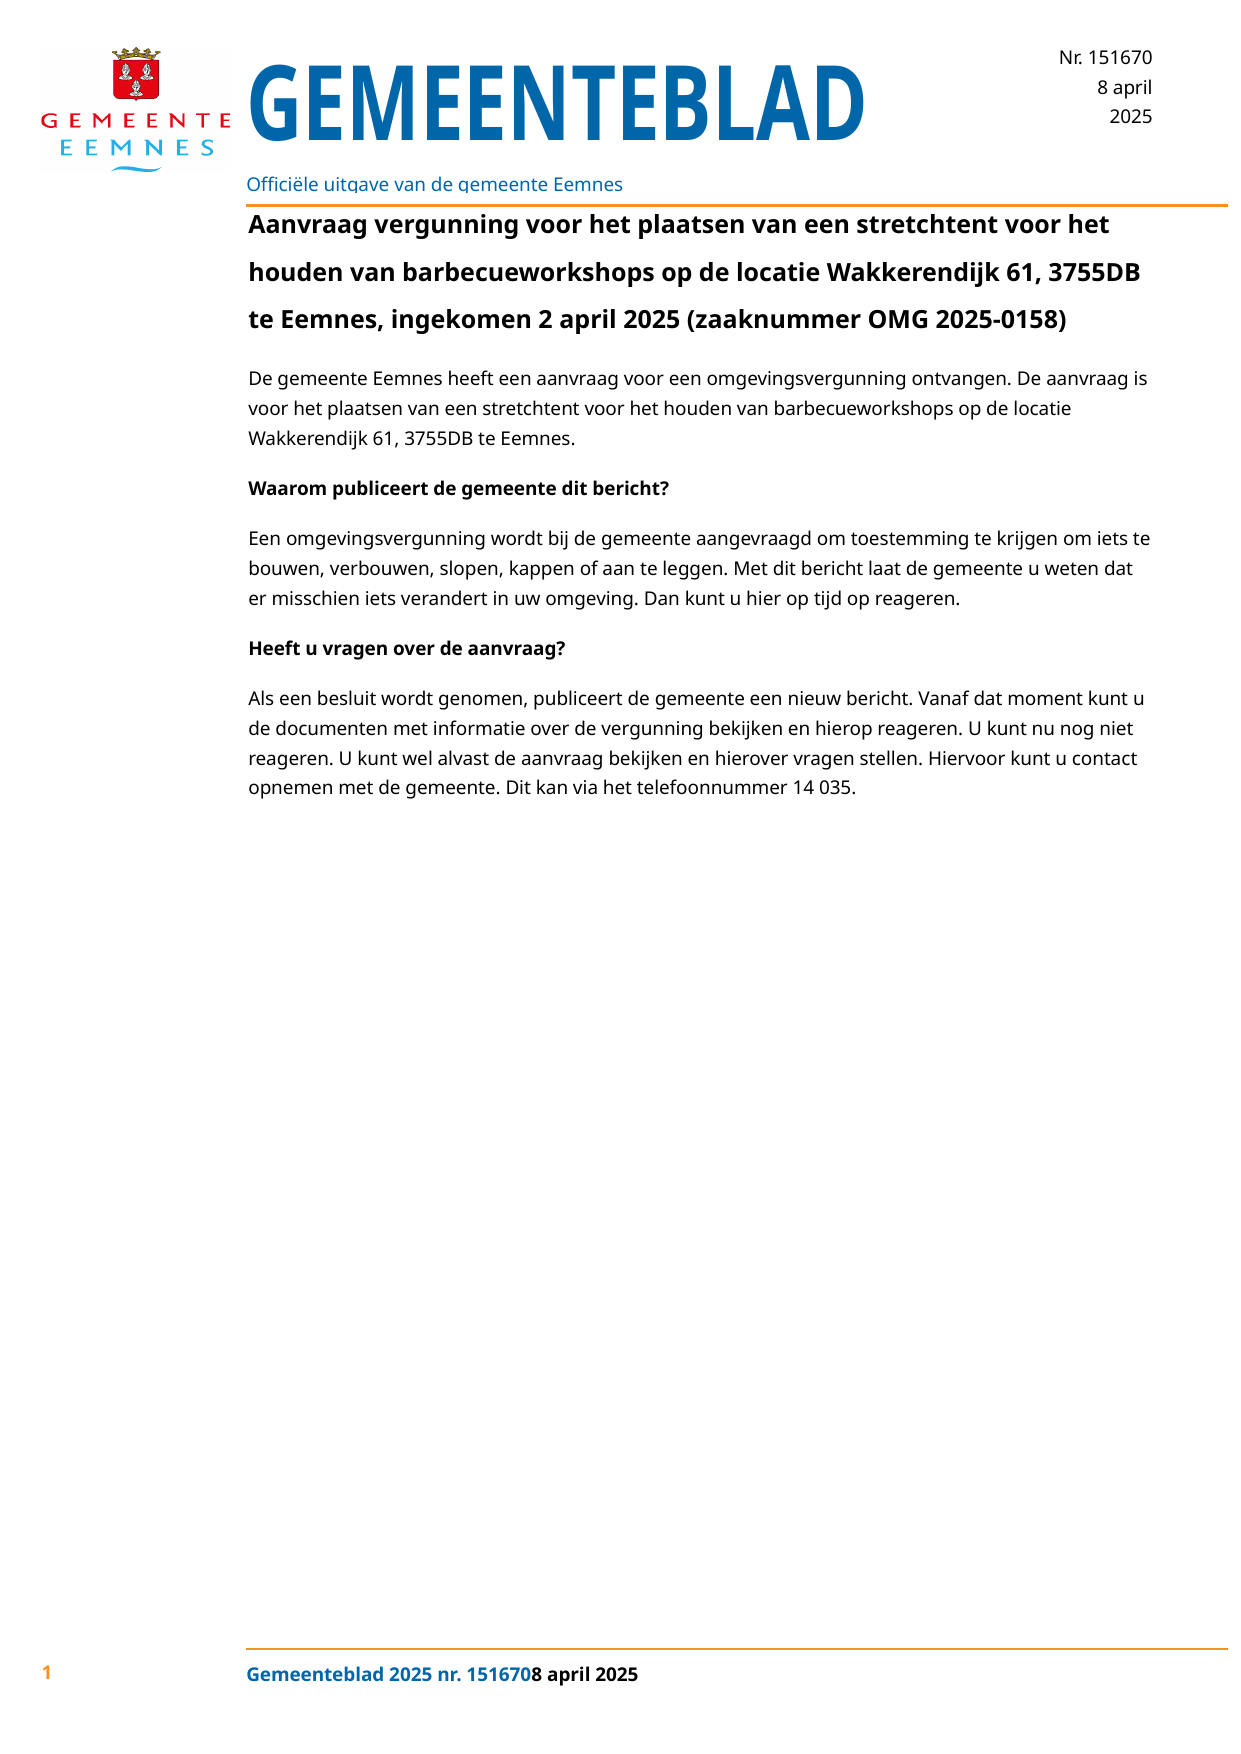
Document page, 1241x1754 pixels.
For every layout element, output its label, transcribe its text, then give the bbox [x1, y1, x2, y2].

text Een omgevingsvergunning wordt bij de gemeente aangevraagd om toestemming te krijgen om iets te bouwen, verbouwen, slopen, kappen of aan te leggen. Met dit bericht laat de gemeente u weten dat er misschien iets verandert in uw omgeving. Dan kunt u hier op tijd op reageren. [248, 526, 1152, 610]
text Als een besluit wordt genomen, publiceert de gemeente een nieuw bericht. Vanaf dat moment kunt u de documenten met informatie over de vergunning bekijken en hierop reageren. U kunt nu nog niet reageren. U kunt wel alvast de aanvraag bekijken en hierover vragen stellen. Hiervoor kunt u contact opnemen met de gemeente. Dit kan via het telefoonnummer 14 035. [248, 686, 1152, 800]
text De gemeente Eemnes heeft een aanvraag voor een omgevingsvergunning ontvangen. De aanvraag is voor het plaatsen van een stretchtent voor het houden van barbecueworkshops op de locatie Wakkerendijk 61, 3755DB te Eemnes. [248, 366, 1152, 450]
text Heeft u vragen over de aanvraag? [248, 635, 1152, 661]
text Waarom publiceert de gemeente dit bericht? [248, 475, 1152, 501]
text Aanvraag vergunning voor het plaatsen van een stretchtent voor het houden van barbecueworkshops op de locatie Wakkerendijk 61, 3755DB te Eemnes, ingekomen 2 april 2025 (zaaknummer OMG 2025-0158) [248, 207, 1152, 336]
picture [41, 47, 231, 172]
